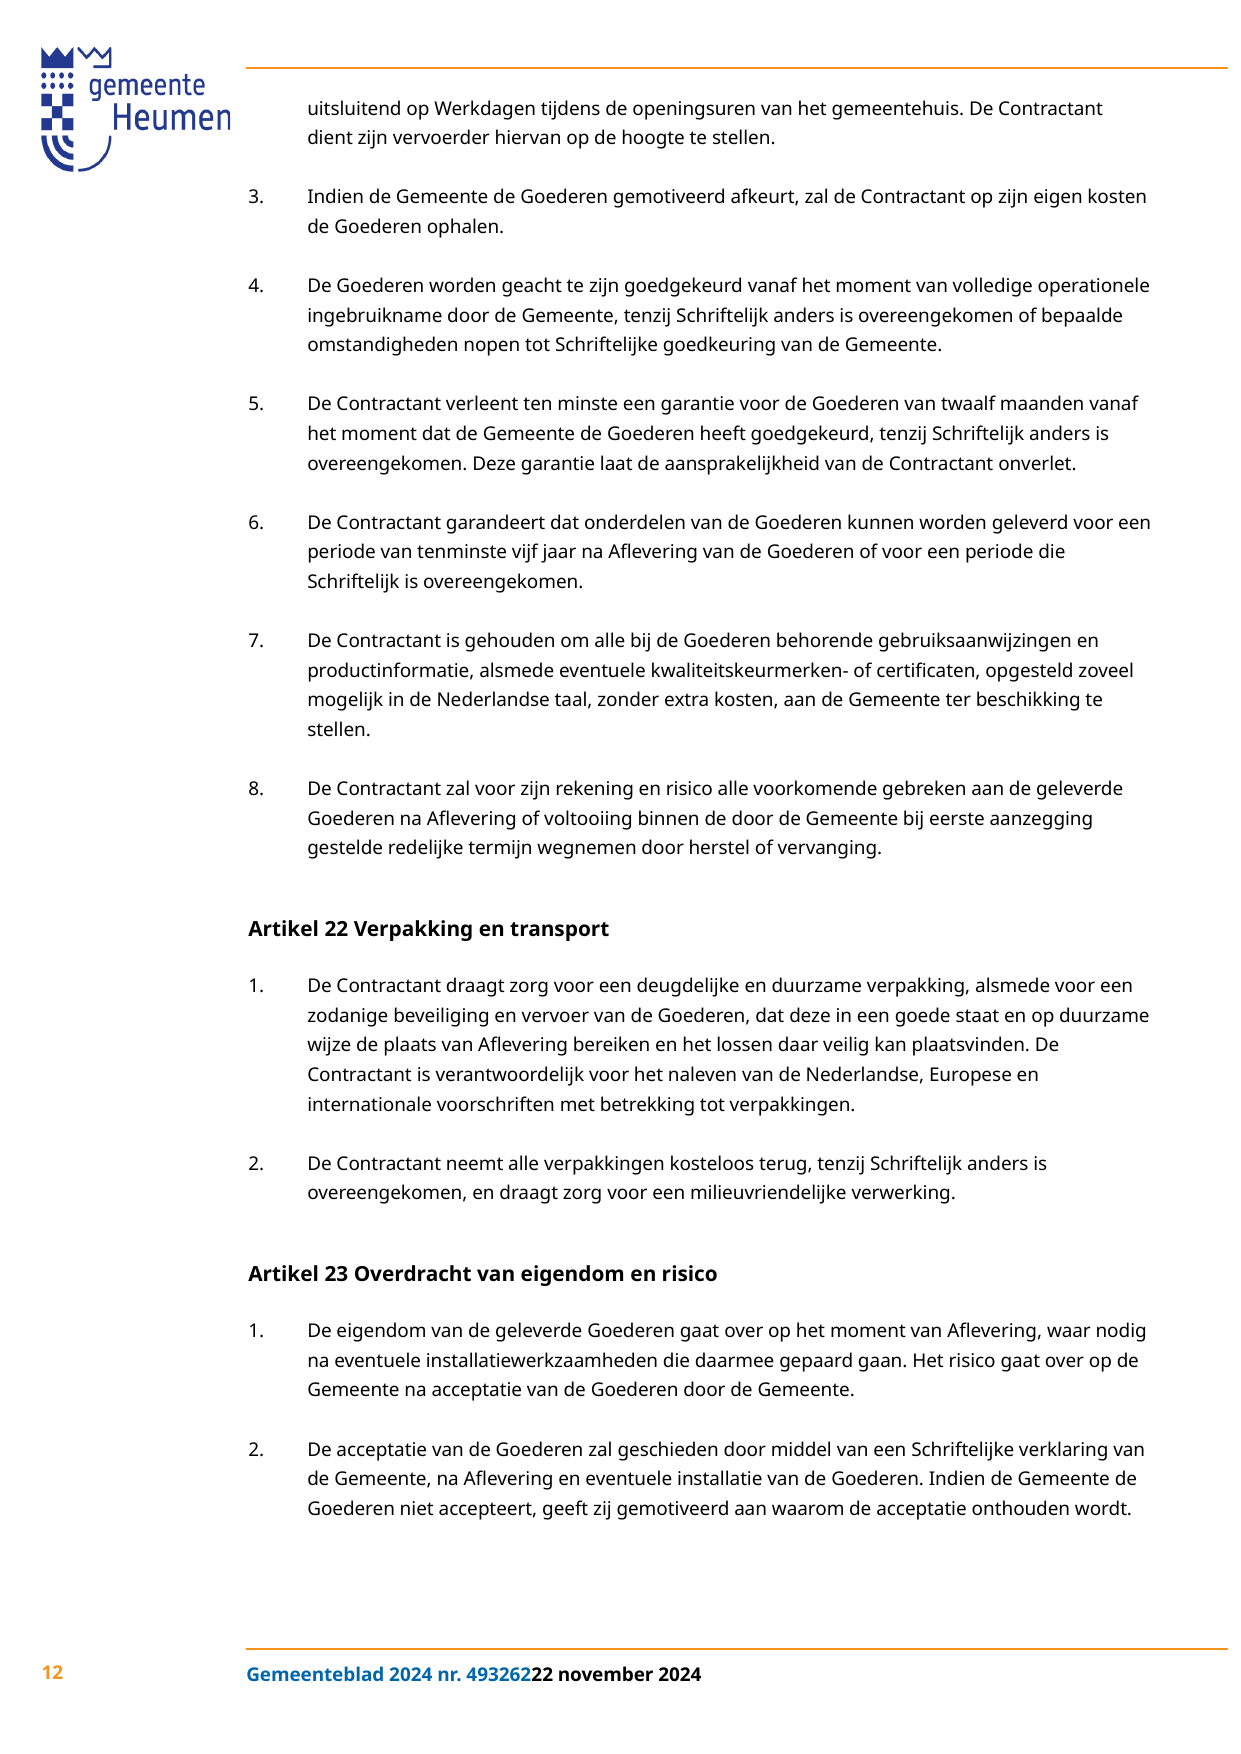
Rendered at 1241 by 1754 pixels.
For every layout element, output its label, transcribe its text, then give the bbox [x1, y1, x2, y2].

list De Contractant neemt alle verpakkingen kosteloos terug, tenzij Schriftelijk anders is overeengekomen, en draagt zorg voor een milieuvriendelijke verwerking. [248, 1150, 1152, 1205]
list Indien de Gemeente de Goederen gemotiveerd afkeurt, zal de Contractant op zijn eigen kosten de Goederen ophalen. [248, 183, 1152, 239]
picture [41, 47, 231, 172]
list De eigendom van de geleverde Goederen gaat over op het moment van Aflevering, waar nodig na eventuele installatiewerkzaamheden die daarmee gepaard gaan. Het risico gaat over op de Gemeente na acceptatie van de Goederen door de Gemeente. [248, 1317, 1152, 1402]
list De Contractant is gehouden om alle bij de Goederen behorende gebruiksaanwijzingen en productinformatie, alsmede eventuele kwaliteitskeurmerken- of certificaten, opgesteld zoveel mogelijk in de Nederlandse taal, zonder extra kosten, aan de Gemeente ter beschikking te stellen. [248, 627, 1152, 742]
list De Contractant zal voor zijn rekening en risico alle voorkomende gebreken aan de geleverde Goederen na Aflevering of voltooiing binnen de door de Gemeente bij eerste aanzegging gestelde redelijke termijn wegnemen door herstel of vervanging. [248, 775, 1152, 860]
text Artikel 23 Overdracht van eigendom en risico [248, 1259, 1152, 1288]
list De Goederen worden geacht te zijn goedgekeurd vanaf het moment van volledige operationele ingebruikname door de Gemeente, tenzij Schriftelijk anders is overeengekomen of bepaalde omstandigheden nopen tot Schriftelijke goedkeuring van de Gemeente. [248, 272, 1152, 357]
list De acceptatie van de Goederen zal geschieden door middel van een Schriftelijke verklaring van de Gemeente, na Aflevering en eventuele installatie van de Goederen. Indien de Gemeente de Goederen niet accepteert, geeft zij gemotiveerd aan waarom de acceptatie onthouden wordt. [248, 1436, 1152, 1521]
text Artikel 22 Verpakking en transport [248, 914, 1152, 943]
list De Contractant verleent ten minste een garantie voor de Goederen van twaalf maanden vanaf het moment dat de Gemeente de Goederen heeft goedgekeurd, tenzij Schriftelijk anders is overeengekomen. Deze garantie laat de aansprakelijkheid van de Contractant onverlet. [248, 391, 1152, 476]
list De Contractant garandeert dat onderdelen van de Goederen kunnen worden geleverd voor een periode van tenminste vijf jaar na Aflevering van de Goederen of voor een periode die Schriftelijk is overeengekomen. [248, 509, 1152, 594]
list De Contractant draagt zorg voor een deugdelijke en duurzame verpakking, alsmede voor een zodanige beveiliging en vervoer van de Goederen, dat deze in een goede staat en op duurzame wijze de plaats van Aflevering bereiken en het lossen daar veilig kan plaatsvinden. De Contractant is verantwoordelijk voor het naleven van de Nederlandse, Europese en internationale voorschriften met betrekking tot verpakkingen. [248, 972, 1152, 1116]
list uitsluitend op Werkdagen tijdens de openingsuren van het gemeentehuis. De Contractant dient zijn vervoerder hiervan op de hoogte te stellen. [248, 95, 1152, 150]
